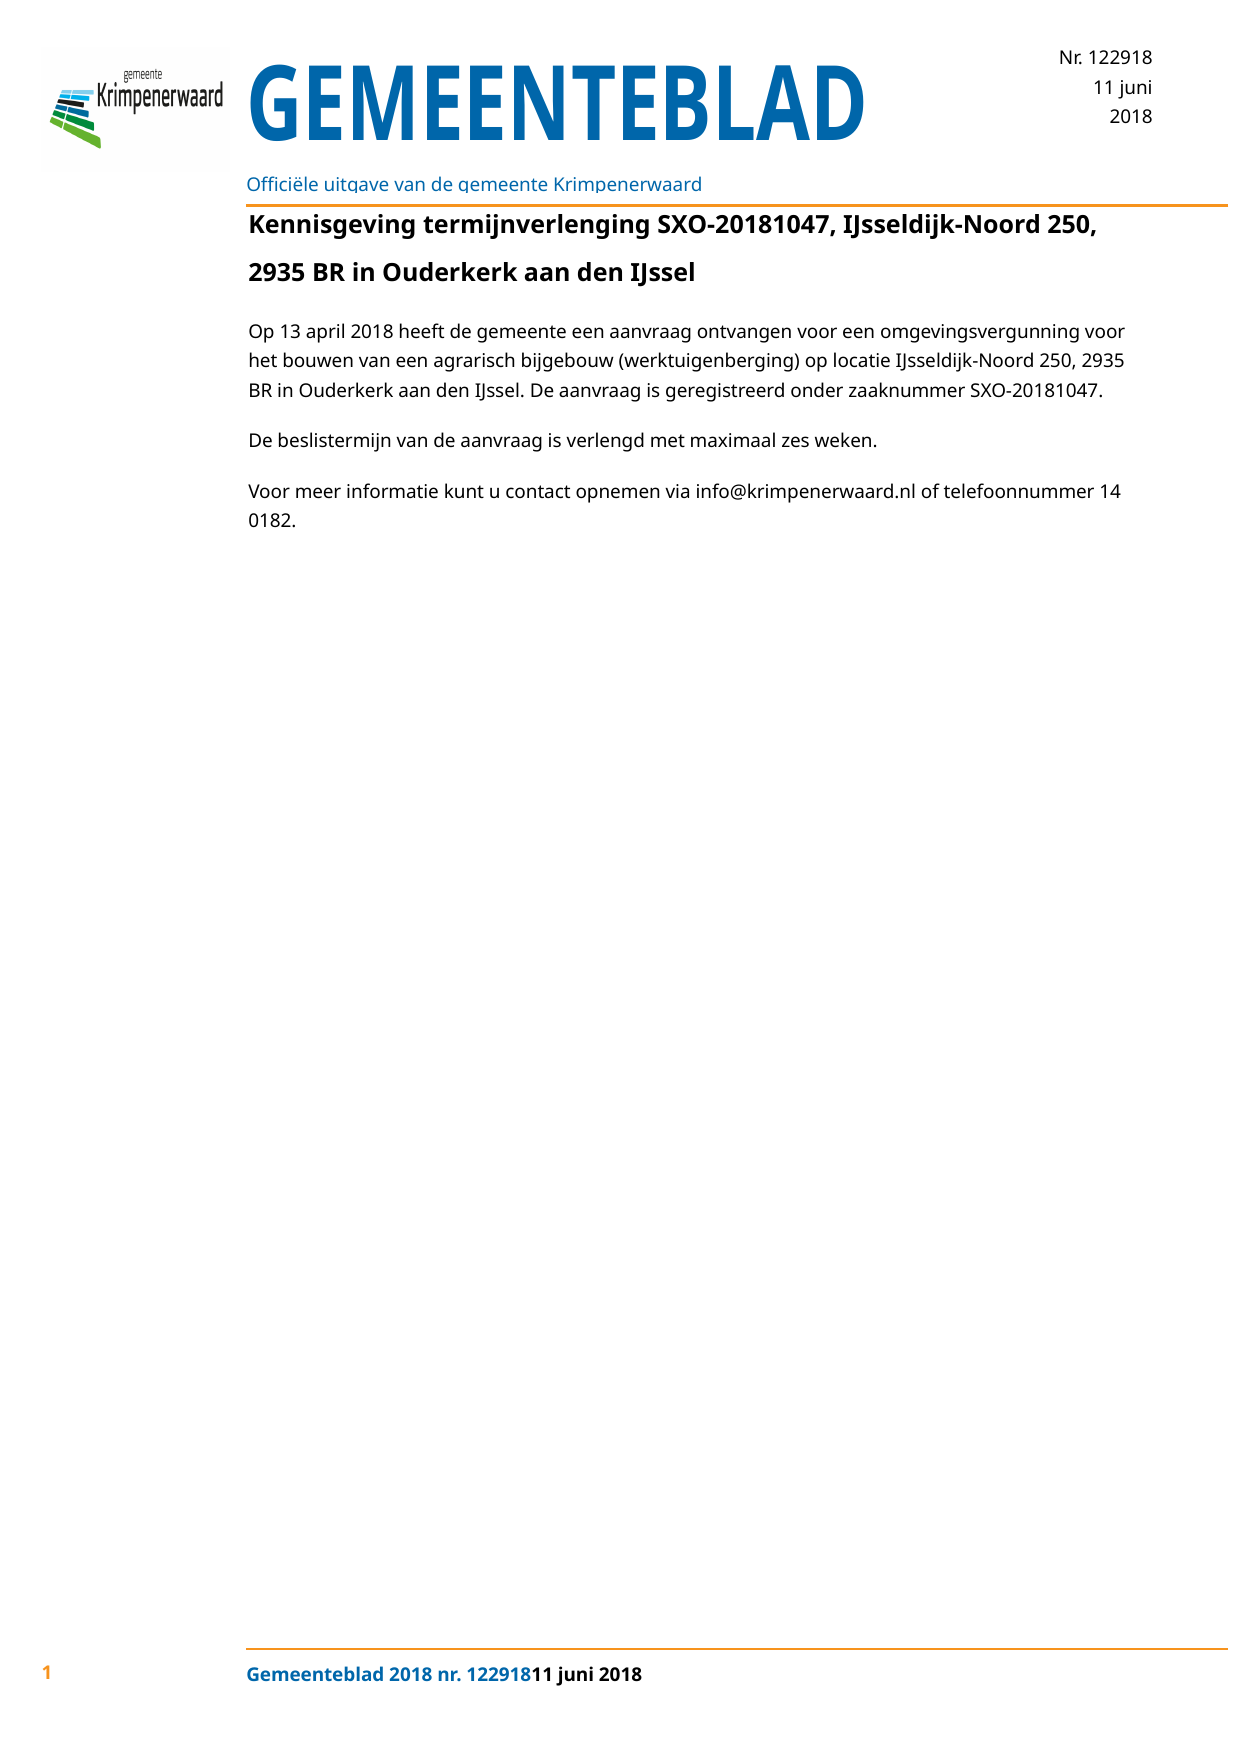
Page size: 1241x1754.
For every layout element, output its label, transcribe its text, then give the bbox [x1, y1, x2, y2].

text Voor meer informatie kunt u contact opnemen via info@krimpenerwaard.nl of telefoonnummer 14 0182. [248, 478, 1152, 533]
picture [41, 47, 231, 172]
text De beslistermijn van de aanvraag is verlengd met maximaal zes weken. [248, 427, 1152, 453]
text Kennisgeving termijnverlenging SXO-20181047, IJsseldijk-Noord 250, 2935 BR in Ouderkerk aan den IJssel [248, 207, 1152, 288]
text Op 13 april 2018 heeft de gemeente een aanvraag ontvangen voor een omgevingsvergunning voor het bouwen van een agrarisch bijgebouw (werktuigenberging) op locatie IJsseldijk-Noord 250, 2935 BR in Ouderkerk aan den IJssel. De aanvraag is geregistreerd onder zaaknummer SXO-20181047. [248, 318, 1152, 403]
